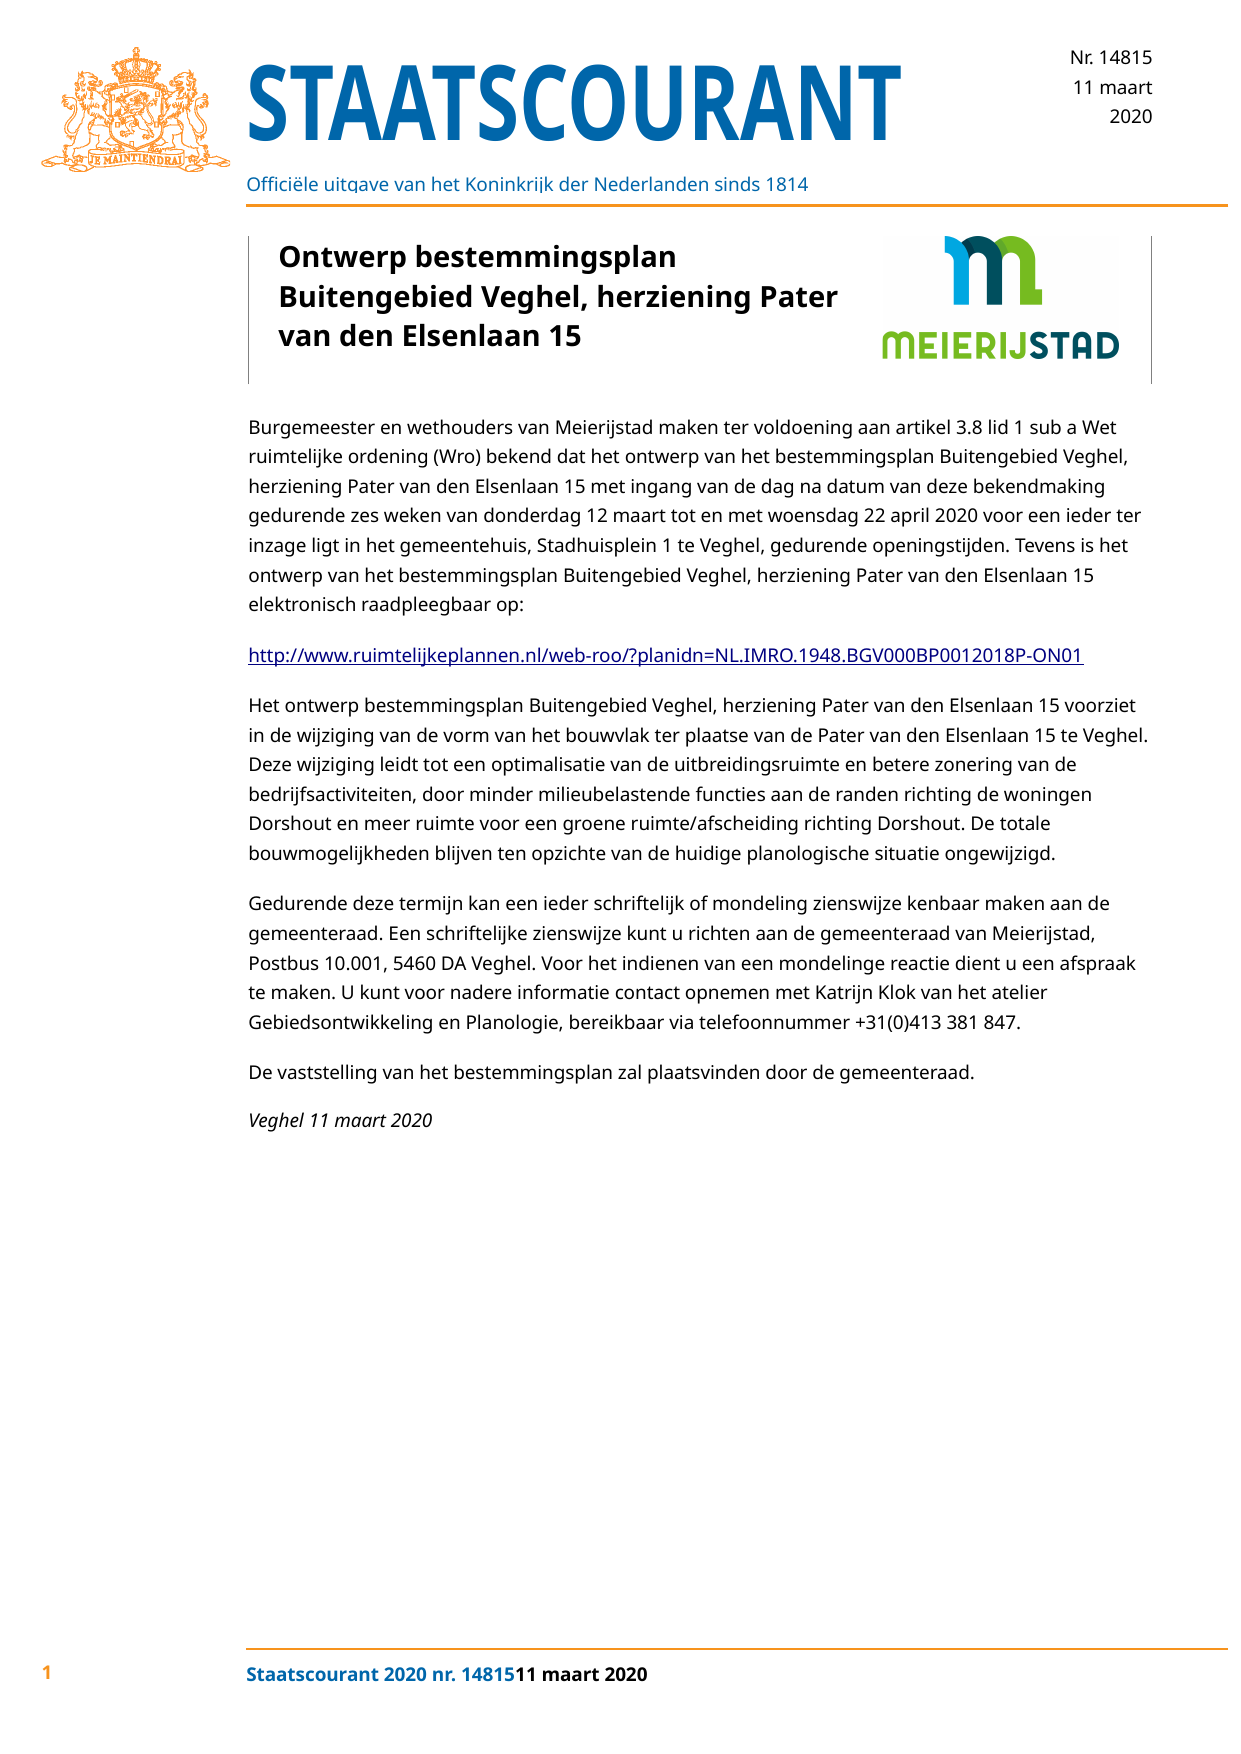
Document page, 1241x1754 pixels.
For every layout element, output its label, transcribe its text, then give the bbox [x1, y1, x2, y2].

table_header [850, 359, 1151, 384]
picture [882, 236, 1119, 359]
text De vaststelling van het bestemmingsplan zal plaatsvinden door de gemeenteraad. [248, 1059, 1152, 1085]
text Gedurende deze termijn kan een ieder schriftelijk of mondeling zienswijze kenbaar maken aan de gemeenteraad. Een schriftelijke zienswijze kunt u richten aan de gemeenteraad van Meierijstad, Postbus 10.001, 5460 DA Veghel. Voor het indienen van een mondelinge reactie dient u een afspraak te maken. U kunt voor nadere informatie contact opnemen met Katrijn Klok van het atelier Gebiedsontwikkeling en Planologie, bereikbaar via telefoonnummer +31(0)413 381 847. [248, 891, 1152, 1035]
text Het ontwerp bestemmingsplan Buitengebied Veghel, herziening Pater van den Elsenlaan 15 voorziet in de wijziging van de vorm van het bouwvlak ter plaatse van de Pater van den Elsenlaan 15 te Veghel. Deze wijziging leidt tot een optimalisatie van de uitbreidingsruimte en betere zonering van de bedrijfsactiviteiten, door minder milieubelastende functies aan de randen richting de woningen Dorshout en meer ruimte voor een groene ruimte/afscheiding richting Dorshout. De totale bouwmogelijkheden blijven ten opzichte van de huidige planologische situatie ongewijzigd. [248, 692, 1152, 866]
table_header [1119, 236, 1151, 358]
table_header [850, 236, 882, 358]
picture [41, 47, 231, 172]
text http://www.ruimtelijkeplannen.nl/web-roo/?planidn=NL.IMRO.1948.BGV000BP0012018P-ON01 [248, 642, 1152, 668]
text Veghel 11 maart 2020 [248, 1107, 1152, 1133]
text Burgemeester en wethouders van Meierijstad maken ter voldoening aan artikel 3.8 lid 1 sub a Wet ruimtelijke ordening (Wro) bekend dat het ontwerp van het bestemmingsplan Buitengebied Veghel, herziening Pater van den Elsenlaan 15 met ingang van de dag na datum van deze bekendmaking gedurende zes weken van donderdag 12 maart tot en met woensdag 22 april 2020 voor een ieder ter inzage ligt in het gemeentehuis, Stadhuisplein 1 te Veghel, gedurende openingstijden. Tevens is het ontwerp van het bestemmingsplan Buitengebied Veghel, herziening Pater van den Elsenlaan 15 elektronisch raadpleegbaar op: [248, 414, 1152, 617]
table_header Ontwerp bestemmingsplan Buitengebied Veghel, herziening Pater van den Elsenlaan 15 [249, 236, 850, 384]
